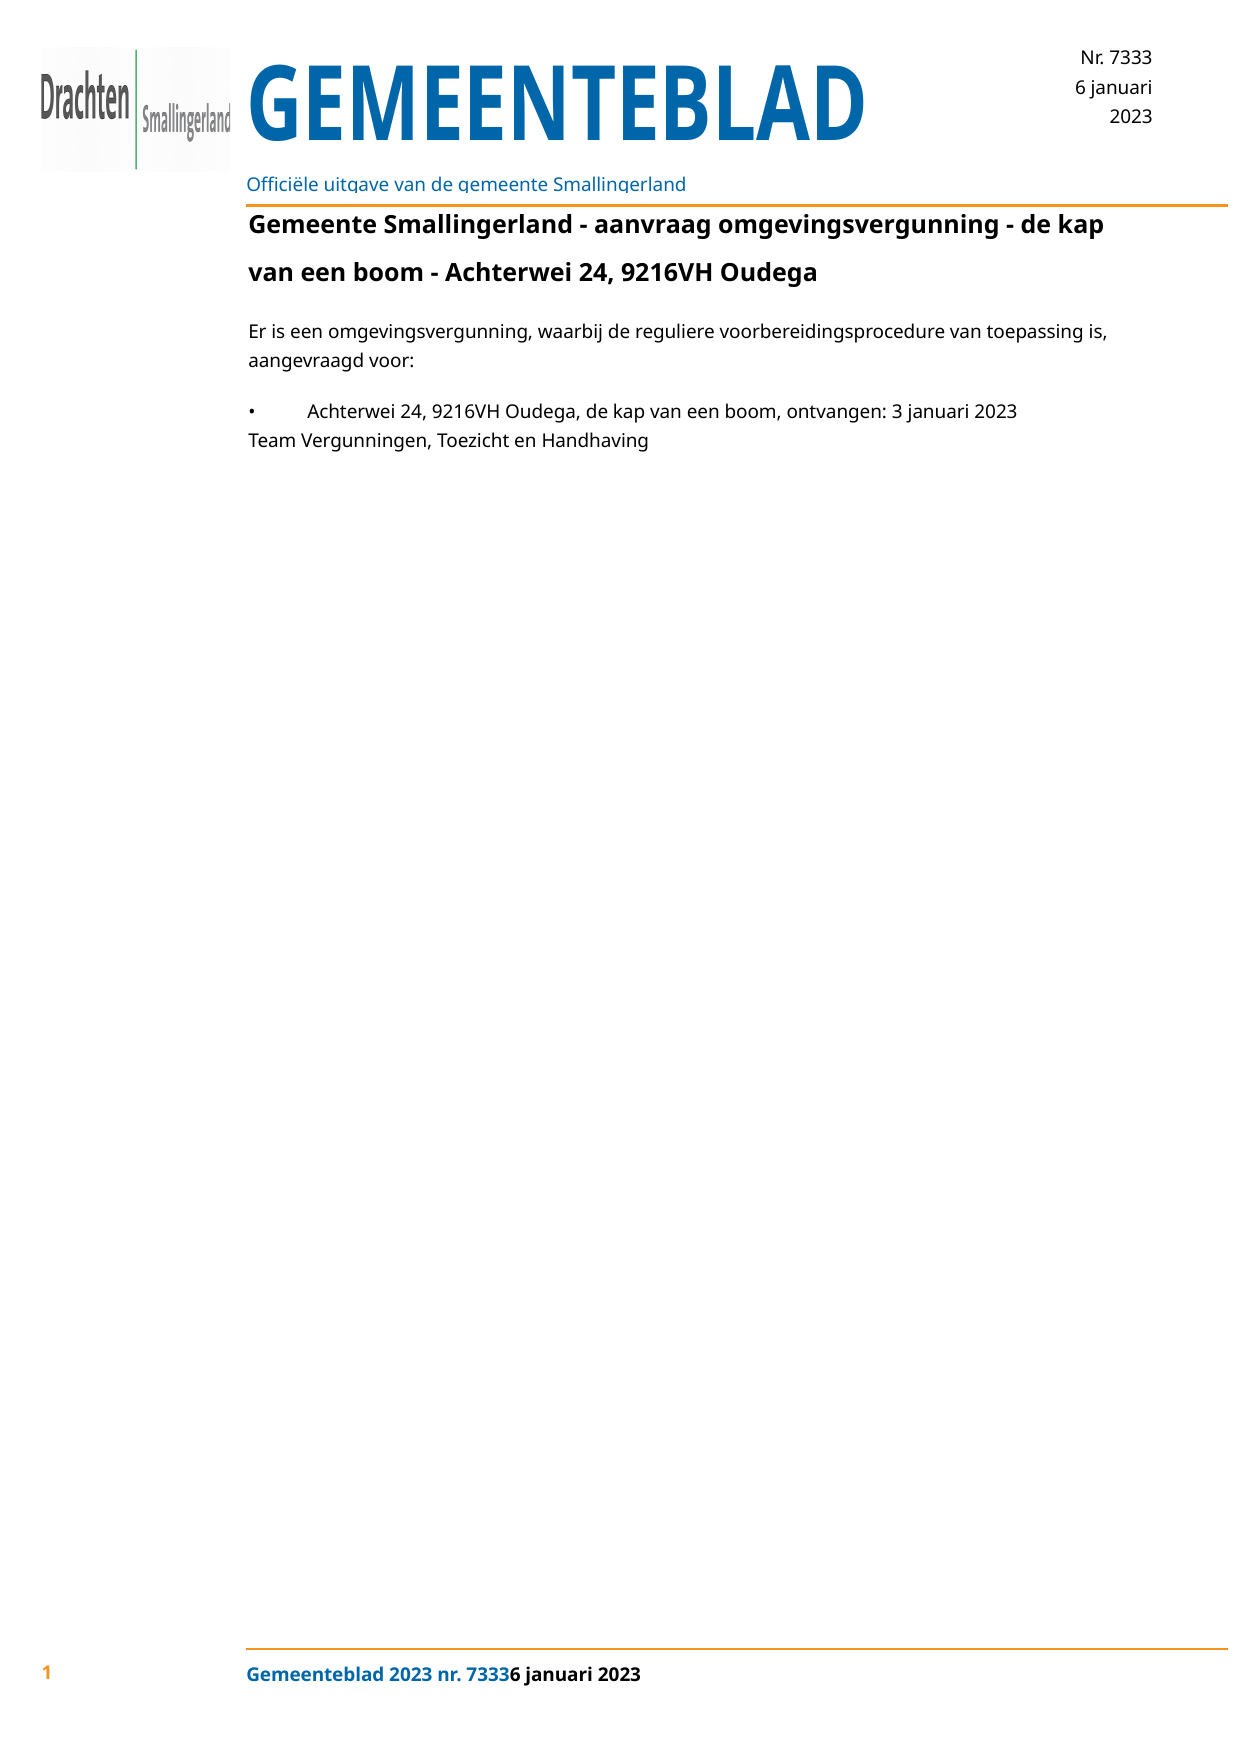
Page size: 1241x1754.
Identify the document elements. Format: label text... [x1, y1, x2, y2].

text Er is een omgevingsvergunning, waarbij de reguliere voorbereidingsprocedure van toepassing is, aangevraagd voor: [248, 318, 1152, 373]
picture [41, 47, 231, 172]
text Team Vergunningen, Toezicht en Handhaving [248, 427, 1152, 453]
list Achterwei 24, 9216VH Oudega, de kap van een boom, ontvangen: 3 januari 2023 [248, 398, 1152, 424]
text Gemeente Smallingerland - aanvraag omgevingsvergunning - de kap van een boom - Achterwei 24, 9216VH Oudega [248, 207, 1152, 288]
